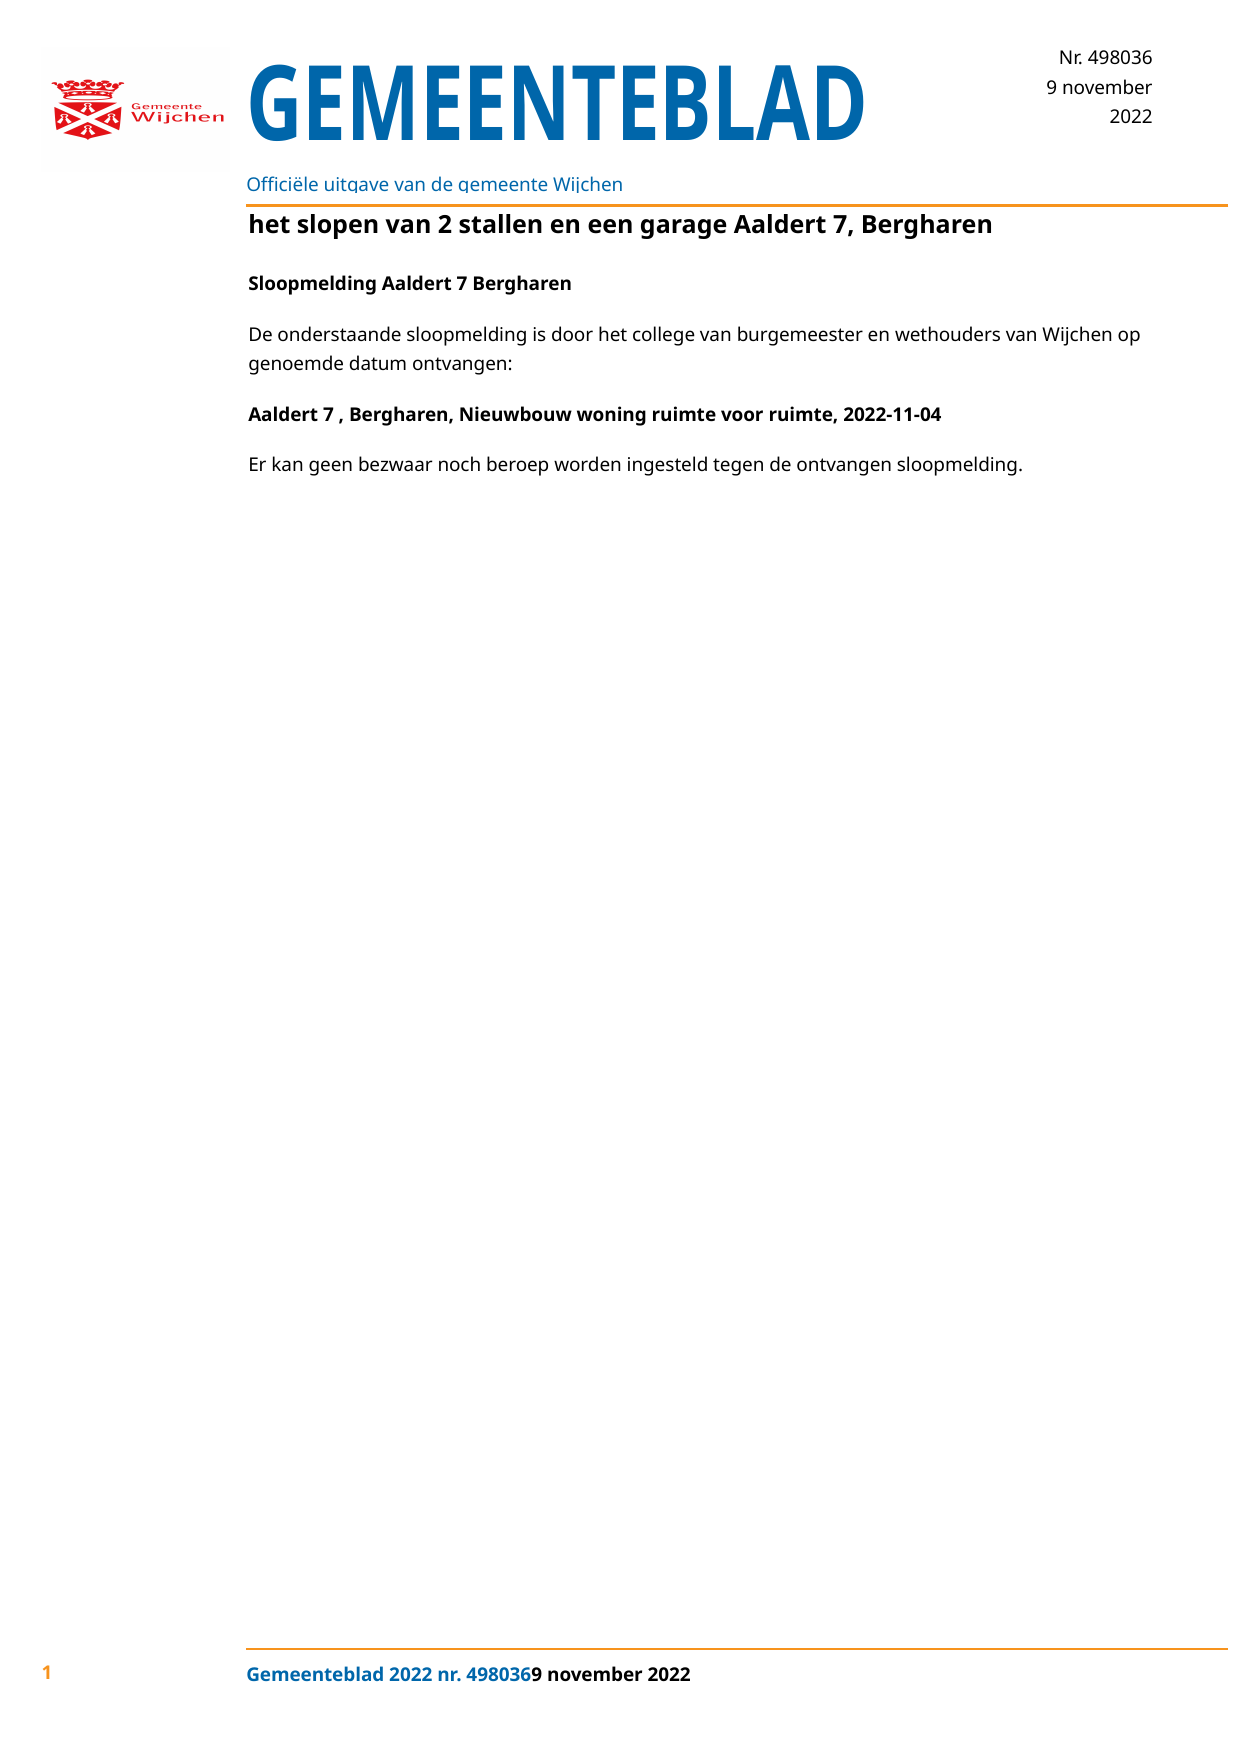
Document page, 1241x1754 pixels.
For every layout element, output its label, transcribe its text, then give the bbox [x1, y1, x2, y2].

text Sloopmelding Aaldert 7 Bergharen [248, 270, 1152, 296]
text het slopen van 2 stallen en een garage Aaldert 7, Bergharen [248, 207, 1152, 241]
picture [41, 47, 231, 172]
text Er kan geen bezwaar noch beroep worden ingesteld tegen de ontvangen sloopmelding. [248, 451, 1152, 477]
text Aaldert 7 , Bergharen, Nieuwbouw woning ruimte voor ruimte, 2022-11-04 [248, 401, 1152, 426]
text De onderstaande sloopmelding is door het college van burgemeester en wethouders van Wijchen op genoemde datum ontvangen: [248, 321, 1152, 376]
